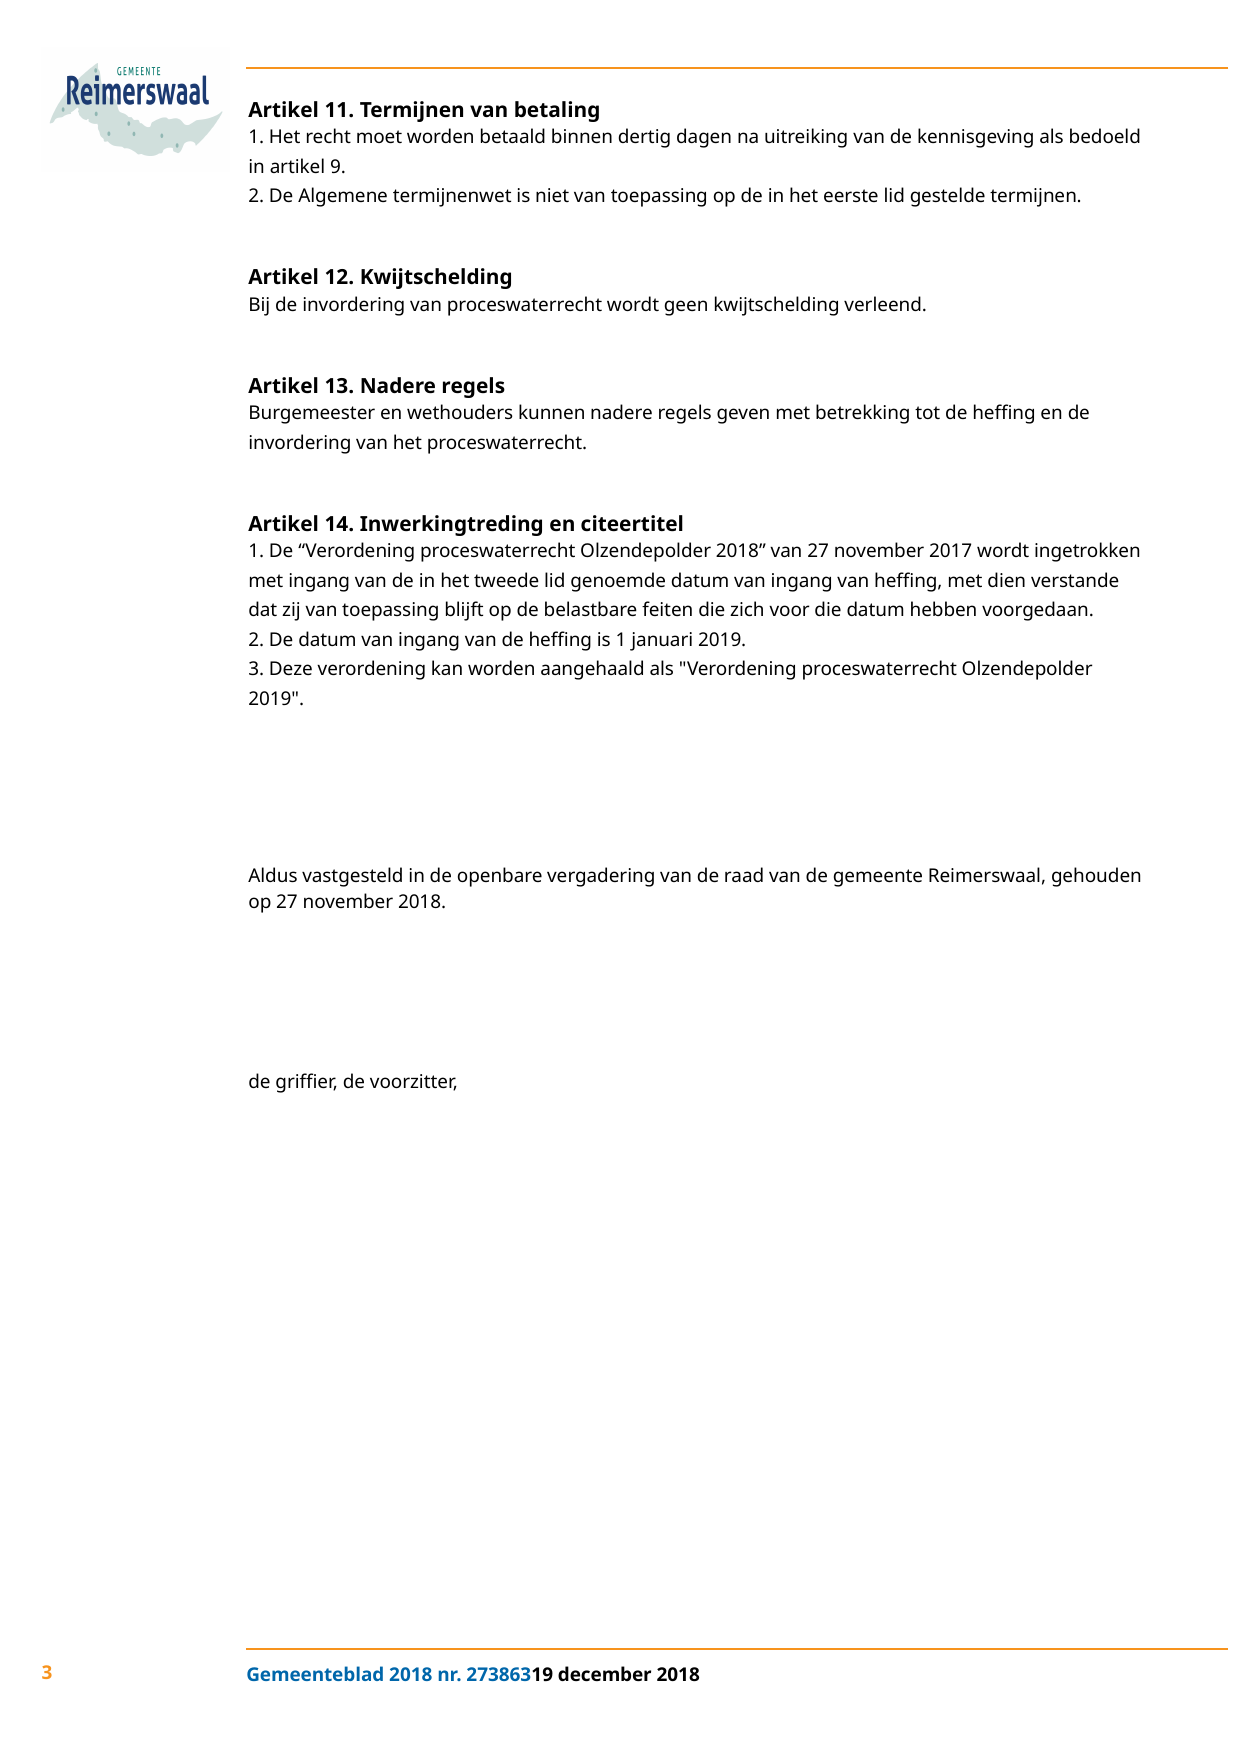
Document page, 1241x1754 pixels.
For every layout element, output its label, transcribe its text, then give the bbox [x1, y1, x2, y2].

text Artikel 11. Termijnen van betaling [248, 95, 1152, 123]
text de griffier, de voorzitter, [248, 1068, 1152, 1094]
text 1. Het recht moet worden betaald binnen dertig dagen na uitreiking van de kennisgeving als bedoeld in artikel 9. [248, 123, 1152, 178]
text 1. De “Verordening proceswaterrecht Olzendepolder 2018” van 27 november 2017 wordt ingetrokken met ingang van de in het tweede lid genoemde datum van ingang van heffing, met dien verstande dat zij van toepassing blijft op de belastbare feiten die zich voor die datum hebben voorgedaan. [248, 537, 1152, 622]
picture [41, 47, 231, 172]
text Bij de invordering van proceswaterrecht wordt geen kwijtschelding verleend. [248, 291, 1152, 317]
text 3. Deze verordening kan worden aangehaald als "Verordening proceswaterrecht Olzendepolder 2019". [248, 656, 1152, 711]
text Aldus vastgesteld in de openbare vergadering van de raad van de gemeente Reimerswaal, gehouden op 27 november 2018. [248, 863, 1152, 914]
text 2. De datum van ingang van de heffing is 1 januari 2019. [248, 626, 1152, 652]
text Artikel 13. Nadere regels [248, 371, 1152, 399]
text Artikel 12. Kwijtschelding [248, 262, 1152, 291]
text Burgemeester en wethouders kunnen nadere regels geven met betrekking tot de heffing en de invordering van het proceswaterrecht. [248, 399, 1152, 454]
text 2. De Algemene termijnenwet is niet van toepassing op de in het eerste lid gestelde termijnen. [248, 182, 1152, 208]
text Artikel 14. Inwerkingtreding en citeertitel [248, 509, 1152, 537]
